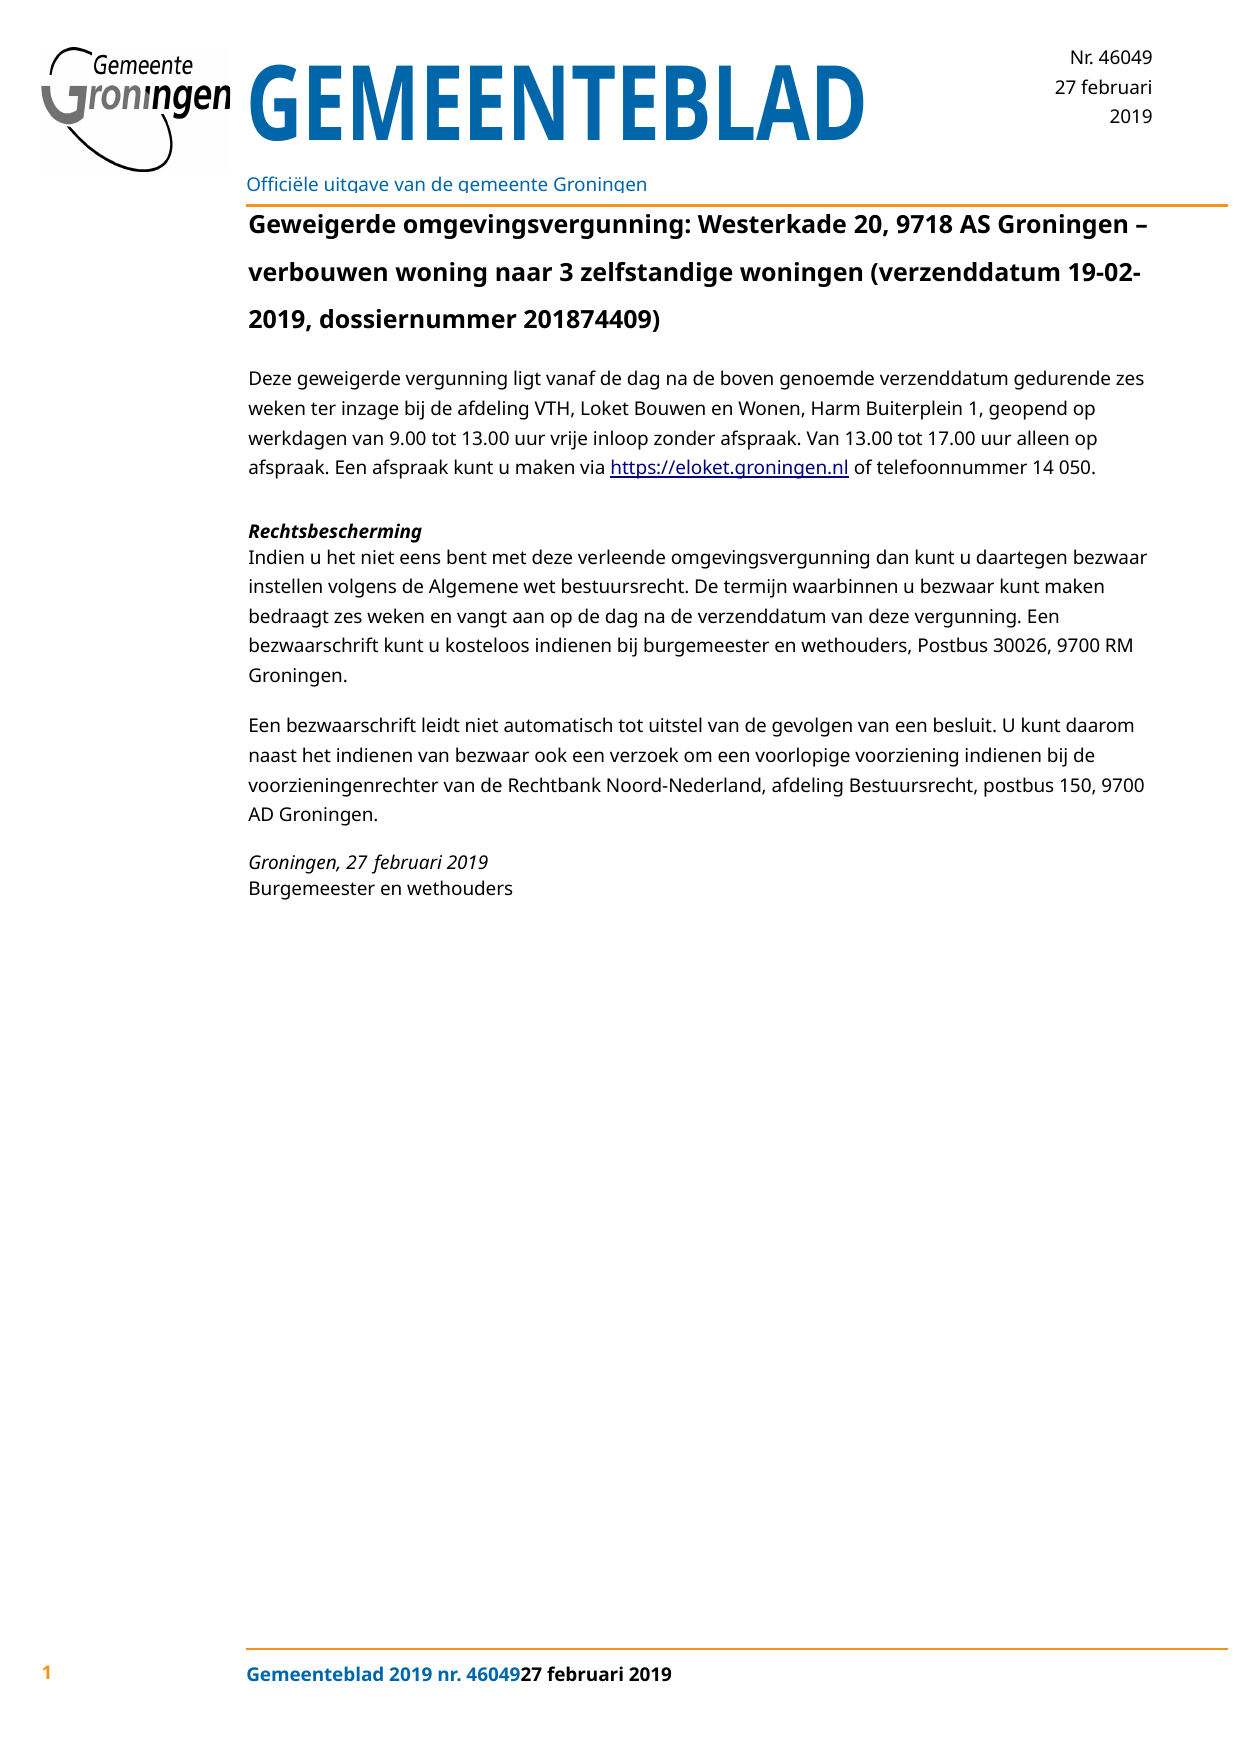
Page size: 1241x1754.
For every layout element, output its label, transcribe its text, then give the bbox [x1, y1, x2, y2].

text Indien u het niet eens bent met deze verleende omgevingsvergunning dan kunt u daartegen bezwaar instellen volgens de Algemene wet bestuursrecht. De termijn waarbinnen u bezwaar kunt maken bedraagt zes weken en vangt aan op de dag na de verzenddatum van deze vergunning. Een bezwaarschrift kunt u kosteloos indienen bij burgemeester en wethouders, Postbus 30026, 9700 RM Groningen. [248, 544, 1152, 688]
picture [41, 47, 231, 172]
text Deze geweigerde vergunning ligt vanaf de dag na de boven genoemde verzenddatum gedurende zes weken ter inzage bij de afdeling VTH, Loket Bouwen en Wonen, Harm Buiterplein 1, geopend op werkdagen van 9.00 tot 13.00 uur vrije inloop zonder afspraak. Van 13.00 tot 17.00 uur alleen op afspraak. Een afspraak kunt u maken via https://eloket.groningen.nl of telefoonnummer 14 050. [248, 366, 1152, 480]
text Groningen, 27 februari 2019 [248, 849, 1152, 875]
text Een bezwaarschrift leidt niet automatisch tot uitstel van de gevolgen van een besluit. U kunt daarom naast het indienen van bezwaar ook een verzoek om een voorlopige voorziening indienen bij de voorzieningenrechter van de Rechtbank Noord-Nederland, afdeling Bestuursrecht, postbus 150, 9700 AD Groningen. [248, 713, 1152, 827]
text Burgemeester en wethouders [248, 875, 1152, 901]
text Rechtsbescherming [248, 518, 1152, 544]
text Geweigerde omgevingsvergunning: Westerkade 20, 9718 AS Groningen – verbouwen woning naar 3 zelfstandige woningen (verzenddatum 19-02-2019, dossiernummer 201874409) [248, 207, 1152, 336]
